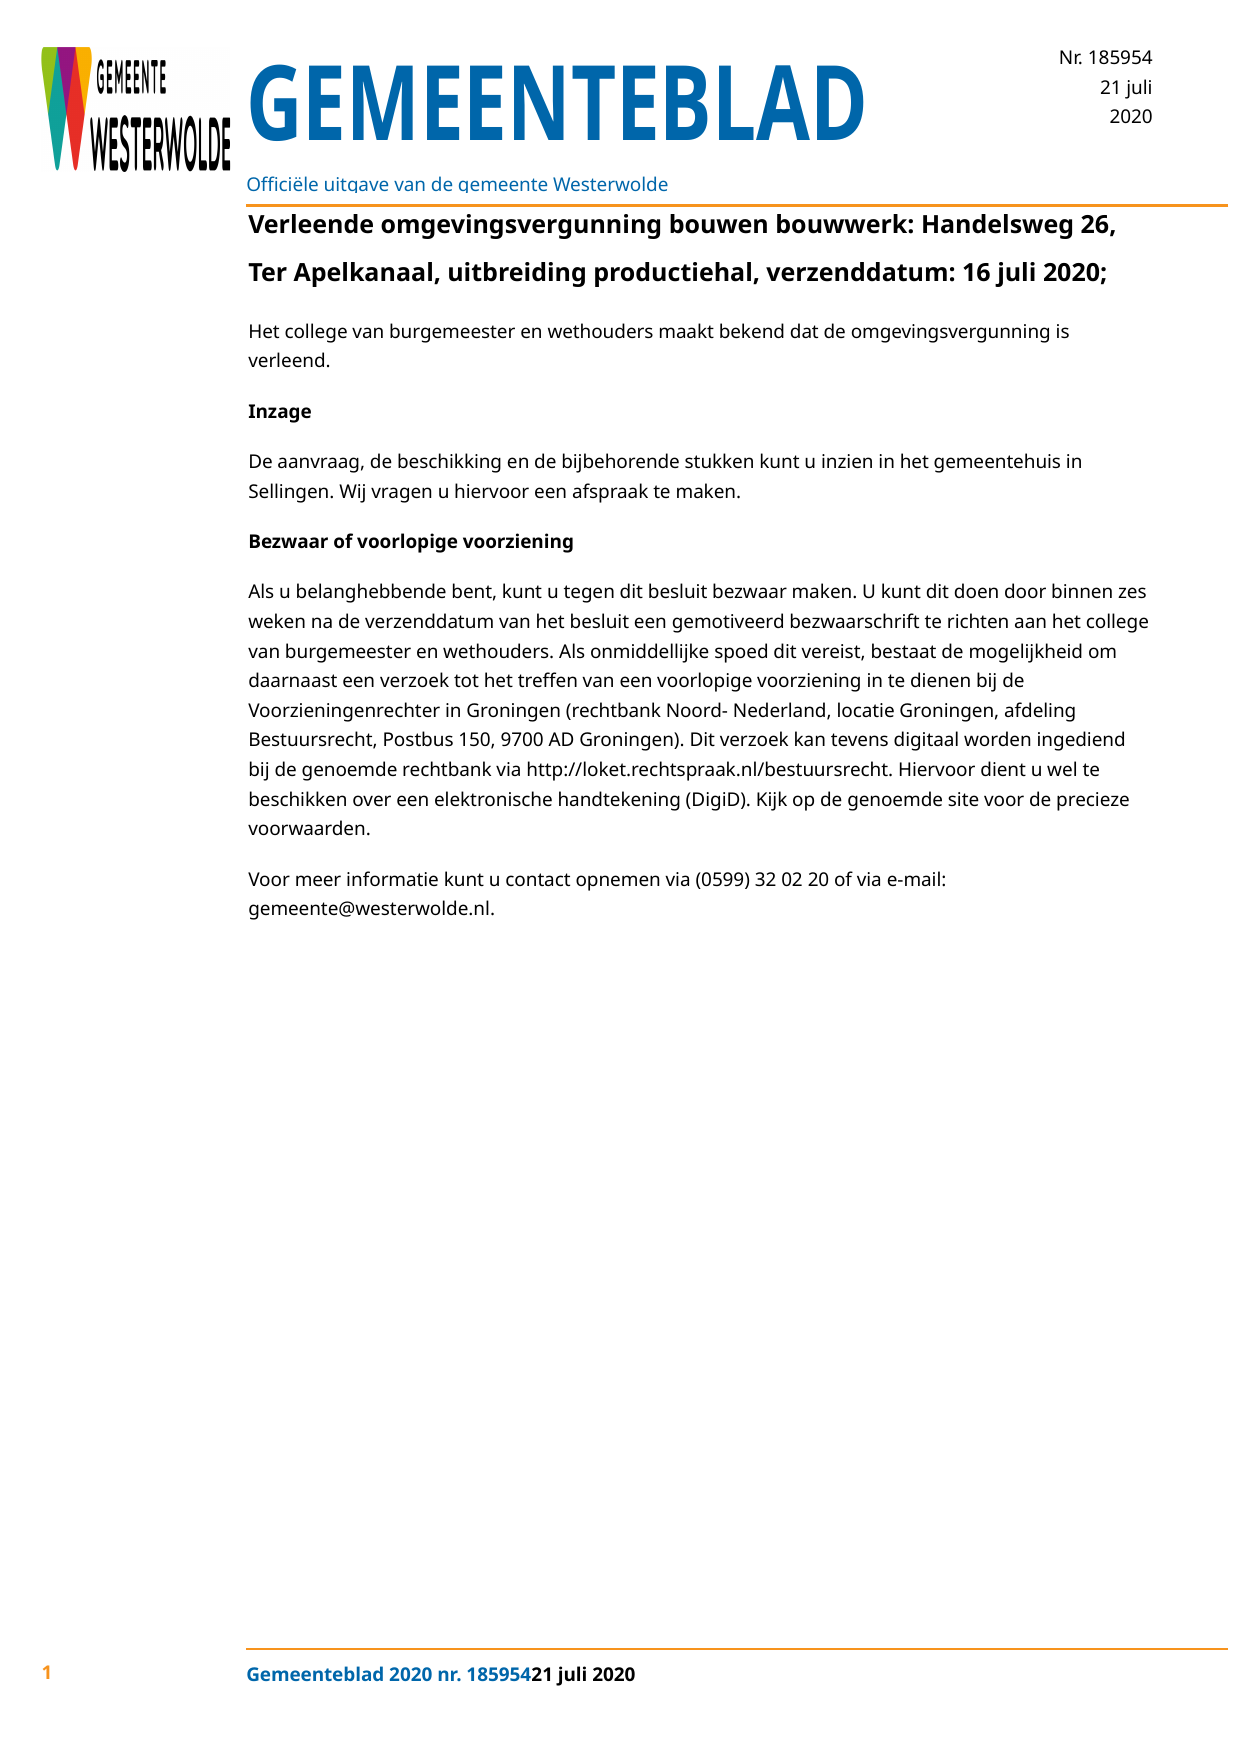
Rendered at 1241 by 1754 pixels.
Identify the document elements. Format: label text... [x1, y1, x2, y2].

text Als u belanghebbende bent, kunt u tegen dit besluit bezwaar maken. U kunt dit doen door binnen zes weken na de verzenddatum van het besluit een gemotiveerd bezwaarschrift te richten aan het college van burgemeester en wethouders. Als onmiddellijke spoed dit vereist, bestaat de mogelijkheid om daarnaast een verzoek tot het treffen van een voorlopige voorziening in te dienen bij de Voorzieningenrechter in Groningen (rechtbank Noord- Nederland, locatie Groningen, afdeling Bestuursrecht, Postbus 150, 9700 AD Groningen). Dit verzoek kan tevens digitaal worden ingediend bij de genoemde rechtbank via http://loket.rechtspraak.nl/bestuursrecht. Hiervoor dient u wel te beschikken over een elektronische handtekening (DigiD). Kijk op de genoemde site voor de precieze voorwaarden. [248, 579, 1152, 841]
text Bezwaar of voorlopige voorziening [248, 528, 1152, 554]
picture [41, 47, 231, 172]
text Inzage [248, 398, 1152, 424]
text Verleende omgevingsvergunning bouwen bouwwerk: Handelsweg 26, Ter Apelkanaal, uitbreiding productiehal, verzenddatum: 16 juli 2020; [248, 207, 1152, 288]
text Voor meer informatie kunt u contact opnemen via (0599) 32 02 20 of via e-mail: gemeente@westerwolde.nl. [248, 866, 1152, 921]
text Het college van burgemeester en wethouders maakt bekend dat de omgevingsvergunning is verleend. [248, 318, 1152, 373]
text De aanvraag, de beschikking en de bijbehorende stukken kunt u inzien in het gemeentehuis in Sellingen. Wij vragen u hiervoor een afspraak te maken. [248, 448, 1152, 504]
